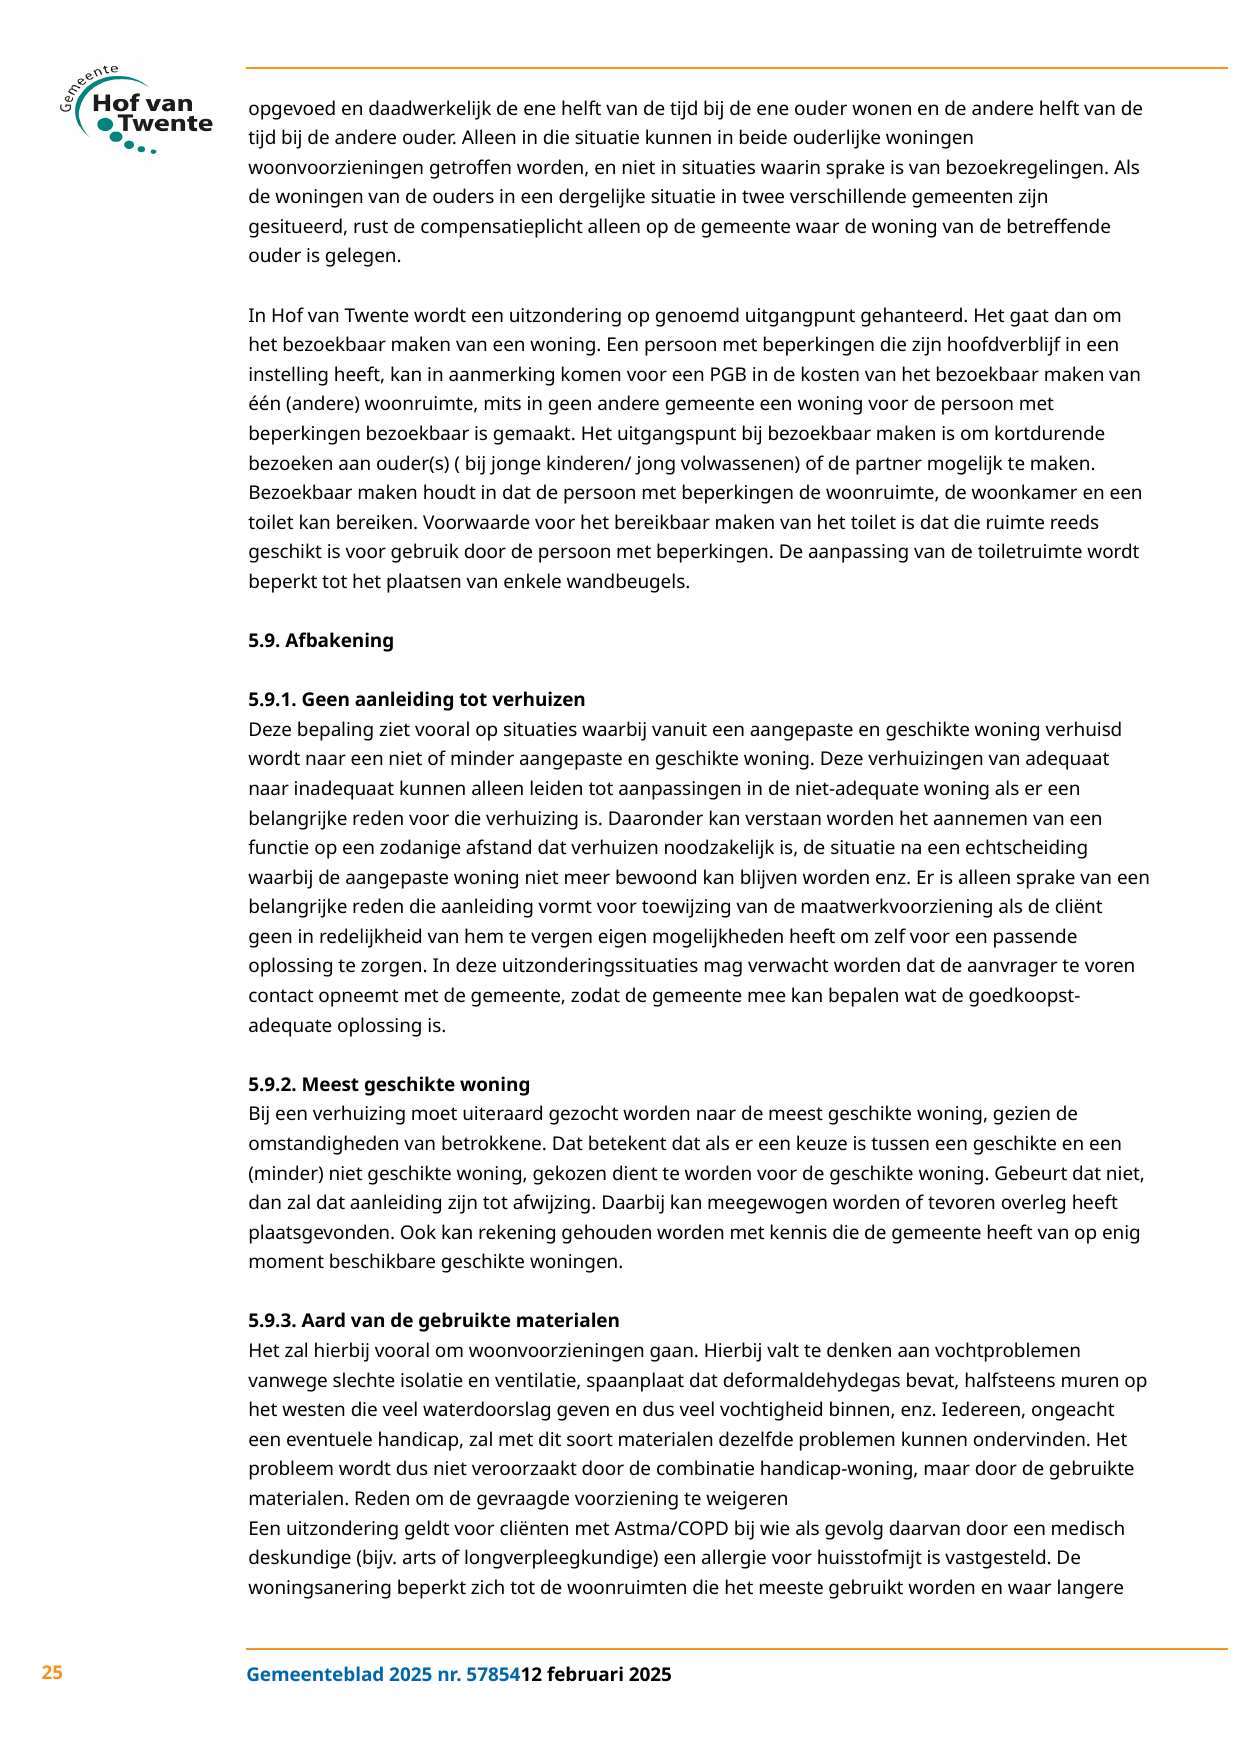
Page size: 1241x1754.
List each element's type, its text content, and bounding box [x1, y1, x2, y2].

text In Hof van Twente wordt een uitzondering op genoemd uitgangpunt gehanteerd. Het gaat dan om het bezoekbaar maken van een woning. Een persoon met beperkingen die zijn hoofdverblijf in een instelling heeft, kan in aanmerking komen voor een PGB in de kosten van het bezoekbaar maken van één (andere) woonruimte, mits in geen andere gemeente een woning voor de persoon met beperkingen bezoekbaar is gemaakt. Het uitgangspunt bij bezoekbaar maken is om kortdurende bezoeken aan ouder(s) ( bij jonge kinderen/ jong volwassenen) of de partner mogelijk te maken. [248, 302, 1152, 476]
text 5.9. Afbakening [248, 627, 1152, 653]
text Een uitzondering geldt voor cliënten met Astma/COPD bij wie als gevolg daarvan door een medisch deskundige (bijv. arts of longverpleegkundige) een allergie voor huisstofmijt is vastgesteld. De woningsanering beperkt zich tot de woonruimten die het meeste gebruikt worden en waar langere [248, 1515, 1152, 1600]
text opgevoed en daadwerkelijk de ene helft van de tijd bij de ene ouder wonen en de andere helft van de tijd bij de andere ouder. Alleen in die situatie kunnen in beide ouderlijke woningen woonvoorzieningen getroffen worden, en niet in situaties waarin sprake is van bezoekregelingen. Als de woningen van de ouders in een dergelijke situatie in twee verschillende gemeenten zijn gesitueerd, rust de compensatieplicht alleen op de gemeente waar de woning van de betreffende ouder is gelegen. [248, 95, 1152, 268]
text Bezoekbaar maken houdt in dat de persoon met beperkingen de woonruimte, de woonkamer en een toilet kan bereiken. Voorwaarde voor het bereikbaar maken van het toilet is dat die ruimte reeds geschikt is voor gebruik door de persoon met beperkingen. De aanpassing van de toiletruimte wordt beperkt tot het plaatsen van enkele wandbeugels. [248, 479, 1152, 594]
text 5.9.3. Aard van de gebruikte materialen [248, 1308, 1152, 1333]
text 5.9.2. Meest geschikte woning [248, 1071, 1152, 1097]
text 5.9.1. Geen aanleiding tot verhuizen [248, 686, 1152, 712]
text Bij een verhuizing moet uiteraard gezocht worden naar de meest geschikte woning, gezien de omstandigheden van betrokkene. Dat betekent dat als er een keuze is tussen een geschikte en een (minder) niet geschikte woning, gekozen dient te worden voor de geschikte woning. Gebeurt dat niet, dan zal dat aanleiding zijn tot afwijzing. Daarbij kan meegewogen worden of tevoren overleg heeft plaatsgevonden. Ook kan rekening gehouden worden met kennis die de gemeente heeft van op enig moment beschikbare geschikte woningen. [248, 1101, 1152, 1274]
picture [41, 47, 231, 172]
text Het zal hierbij vooral om woonvoorzieningen gaan. Hierbij valt te denken aan vochtproblemen vanwege slechte isolatie en ventilatie, spaanplaat dat deformaldehydegas bevat, halfsteens muren op het westen die veel waterdoorslag geven en dus veel vochtigheid binnen, enz. Iedereen, ongeacht een eventuele handicap, zal met dit soort materialen dezelfde problemen kunnen ondervinden. Het probleem wordt dus niet veroorzaakt door de combinatie handicap-woning, maar door de gebruikte materialen. Reden om de gevraagde voorziening te weigeren [248, 1337, 1152, 1511]
text Deze bepaling ziet vooral op situaties waarbij vanuit een aangepaste en geschikte woning verhuisd wordt naar een niet of minder aangepaste en geschikte woning. Deze verhuizingen van adequaat naar inadequaat kunnen alleen leiden tot aanpassingen in de niet-adequate woning als er een belangrijke reden voor die verhuizing is. Daaronder kan verstaan worden het aannemen van een functie op een zodanige afstand dat verhuizen noodzakelijk is, de situatie na een echtscheiding waarbij de aangepaste woning niet meer bewoond kan blijven worden enz. Er is alleen sprake van een belangrijke reden die aanleiding vormt voor toewijzing van de maatwerkvoorziening als de cliënt geen in redelijkheid van hem te vergen eigen mogelijkheden heeft om zelf voor een passende oplossing te zorgen. In deze uitzonderingssituaties mag verwacht worden dat de aanvrager te voren contact opneemt met de gemeente, zodat de gemeente mee kan bepalen wat de goedkoopst-adequate oplossing is. [248, 716, 1152, 1038]
